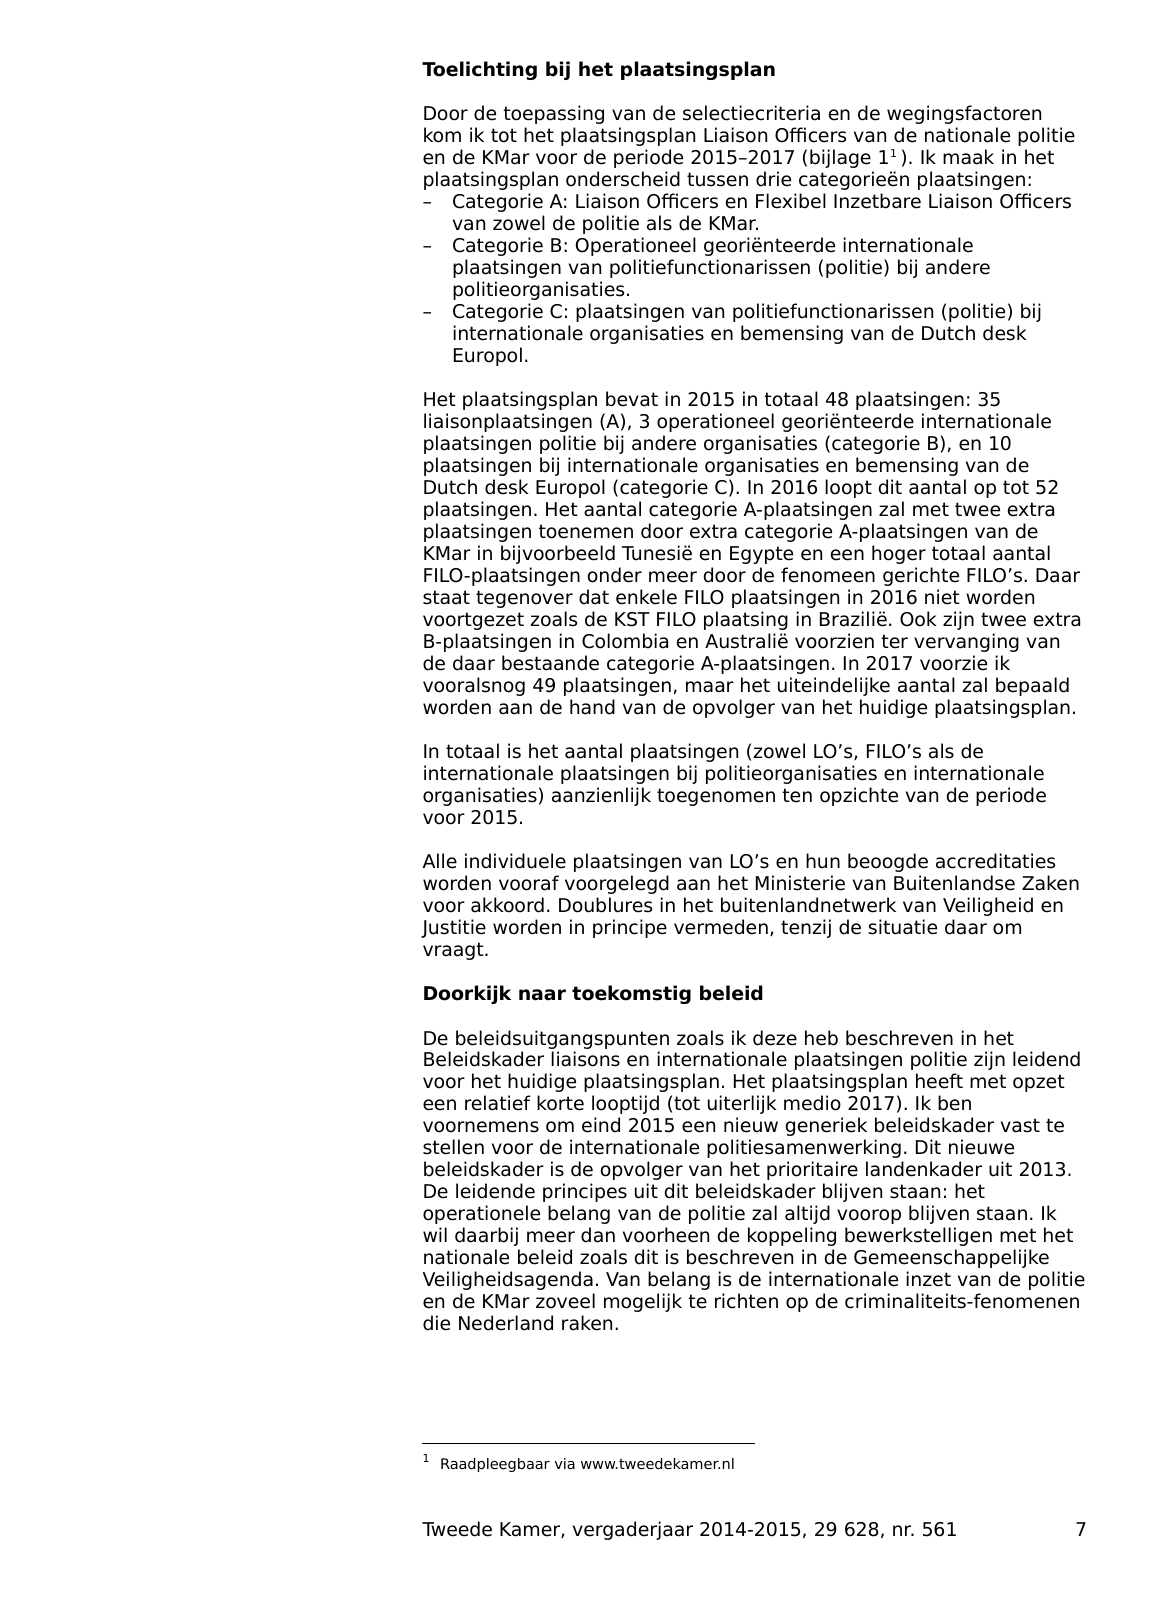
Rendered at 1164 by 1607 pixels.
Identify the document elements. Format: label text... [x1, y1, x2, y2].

text – Categorie B: Operationeel georiënteerde internationale plaatsingen van politiefunctionarissen (politie) bij andere politieorganisaties. [422, 235, 1087, 301]
subtitle Toelichting bij het plaatsingsplan [422, 59, 1087, 81]
text Alle individuele plaatsingen van LO’s en hun beoogde accreditaties worden vooraf voorgelegd aan het Ministerie van Buitenlandse Zaken voor akkoord. Doublures in het buitenlandnetwerk van Veiligheid en Justitie worden in principe vermeden, tenzij de situatie daar om vraagt. [422, 851, 1087, 961]
subtitle Doorkijk naar toekomstig beleid [422, 983, 1087, 1005]
text – Categorie A: Liaison Officers en Flexibel Inzetbare Liaison Officers van zowel de politie als de KMar. [422, 191, 1087, 235]
text Door de toepassing van de selectiecriteria en de wegingsfactoren kom ik tot het plaatsingsplan Liaison Officers van de nationale politie en de KMar voor de periode 2015–2017 (bijlage 1). Ik maak in het plaatsingsplan onderscheid tussen drie categorieën plaatsingen: [422, 103, 1087, 191]
text In totaal is het aantal plaatsingen (zowel LO’s, FILO’s als de internationale plaatsingen bij politieorganisaties en internationale organisaties) aanzienlijk toegenomen ten opzichte van de periode voor 2015. [422, 741, 1087, 829]
text De beleidsuitgangspunten zoals ik deze heb beschreven in het Beleidskader liaisons en internationale plaatsingen politie zijn leidend voor het huidige plaatsingsplan. Het plaatsingsplan heeft met opzet een relatief korte looptijd (tot uiterlijk medio 2017). Ik ben voornemens om eind 2015 een nieuw generiek beleidskader vast te stellen voor de internationale politiesamenwerking. Dit nieuwe beleidskader is de opvolger van het prioritaire landenkader uit 2013. De leidende principes uit dit beleidskader blijven staan: het operationele belang van de politie zal altijd voorop blijven staan. Ik wil daarbij meer dan voorheen de koppeling bewerkstelligen met het nationale beleid zoals dit is beschreven in de Gemeenschappelijke Veiligheidsagenda. Van belang is de internationale inzet van de politie en de KMar zoveel mogelijk te richten op de criminaliteits-fenomenen die Nederland raken. [422, 1027, 1087, 1335]
text – Categorie C: plaatsingen van politiefunctionarissen (politie) bij internationale organisaties en bemensing van de Dutch desk Europol. [422, 301, 1087, 367]
text Het plaatsingsplan bevat in 2015 in totaal 48 plaatsingen: 35 liaisonplaatsingen (A), 3 operationeel georiënteerde internationale plaatsingen politie bij andere organisaties (categorie B), en 10 plaatsingen bij internationale organisaties en bemensing van de Dutch desk Europol (categorie C). In 2016 loopt dit aantal op tot 52 plaatsingen. Het aantal categorie A-plaatsingen zal met twee extra plaatsingen toenemen door extra categorie A-plaatsingen van de KMar in bijvoorbeeld Tunesië en Egypte en een hoger totaal aantal FILO-plaatsingen onder meer door de fenomeen gerichte FILO’s. Daar staat tegenover dat enkele FILO plaatsingen in 2016 niet worden voortgezet zoals de KST FILO plaatsing in Brazilië. Ook zijn twee extra B-plaatsingen in Colombia en Australië voorzien ter vervanging van de daar bestaande categorie A-plaatsingen. In 2017 voorzie ik vooralsnog 49 plaatsingen, maar het uiteindelijke aantal zal bepaald worden aan de hand van de opvolger van het huidige plaatsingsplan. [422, 389, 1087, 719]
text Raadpleegbaar via www.tweedekamer.nl [422, 1452, 1087, 1474]
